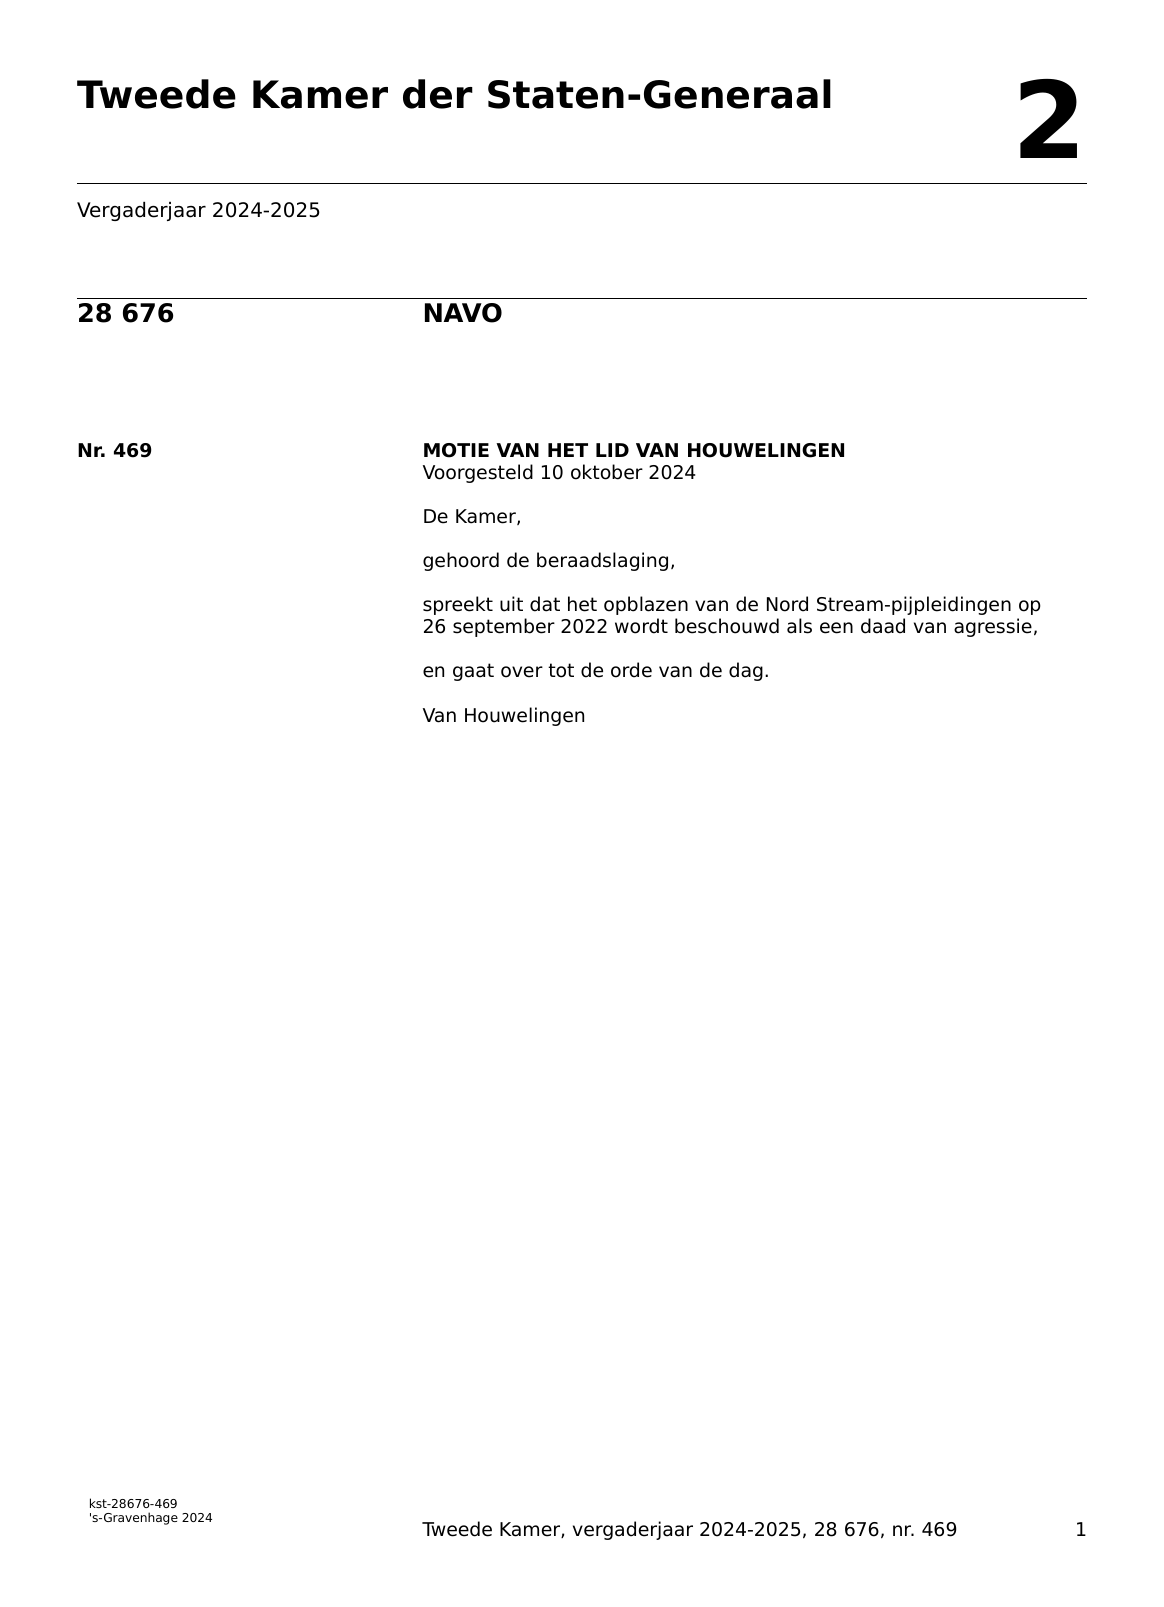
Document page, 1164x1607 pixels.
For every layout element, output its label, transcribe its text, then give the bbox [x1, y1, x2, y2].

table_cell Vergaderjaar 2024-2025 [77, 184, 1087, 298]
text kst-28676-469 [88, 1497, 323, 1511]
text spreekt uit dat het opblazen van de Nord Stream-pijpleidingen op 26 september 2022 wordt beschouwd als een daad van agressie, [422, 594, 1087, 638]
text De Kamer, [422, 506, 1087, 528]
text Van Houwelingen [422, 704, 1087, 726]
text en gaat over tot de orde van de dag. [422, 660, 1087, 682]
subtitle Nr. 469 MOTIE VAN HET LID VAN HOUWELINGEN [77, 440, 1087, 462]
table_header Tweede Kamer der Staten-Generaal [77, 59, 886, 183]
text Voorgesteld 10 oktober 2024 [422, 462, 1087, 484]
subtitle 28 676 NAVO [77, 299, 1087, 329]
text 's-Gravenhage 2024 [88, 1511, 323, 1525]
text gehoord de beraadslaging, [422, 550, 1087, 572]
table_header 2 [886, 59, 1087, 183]
